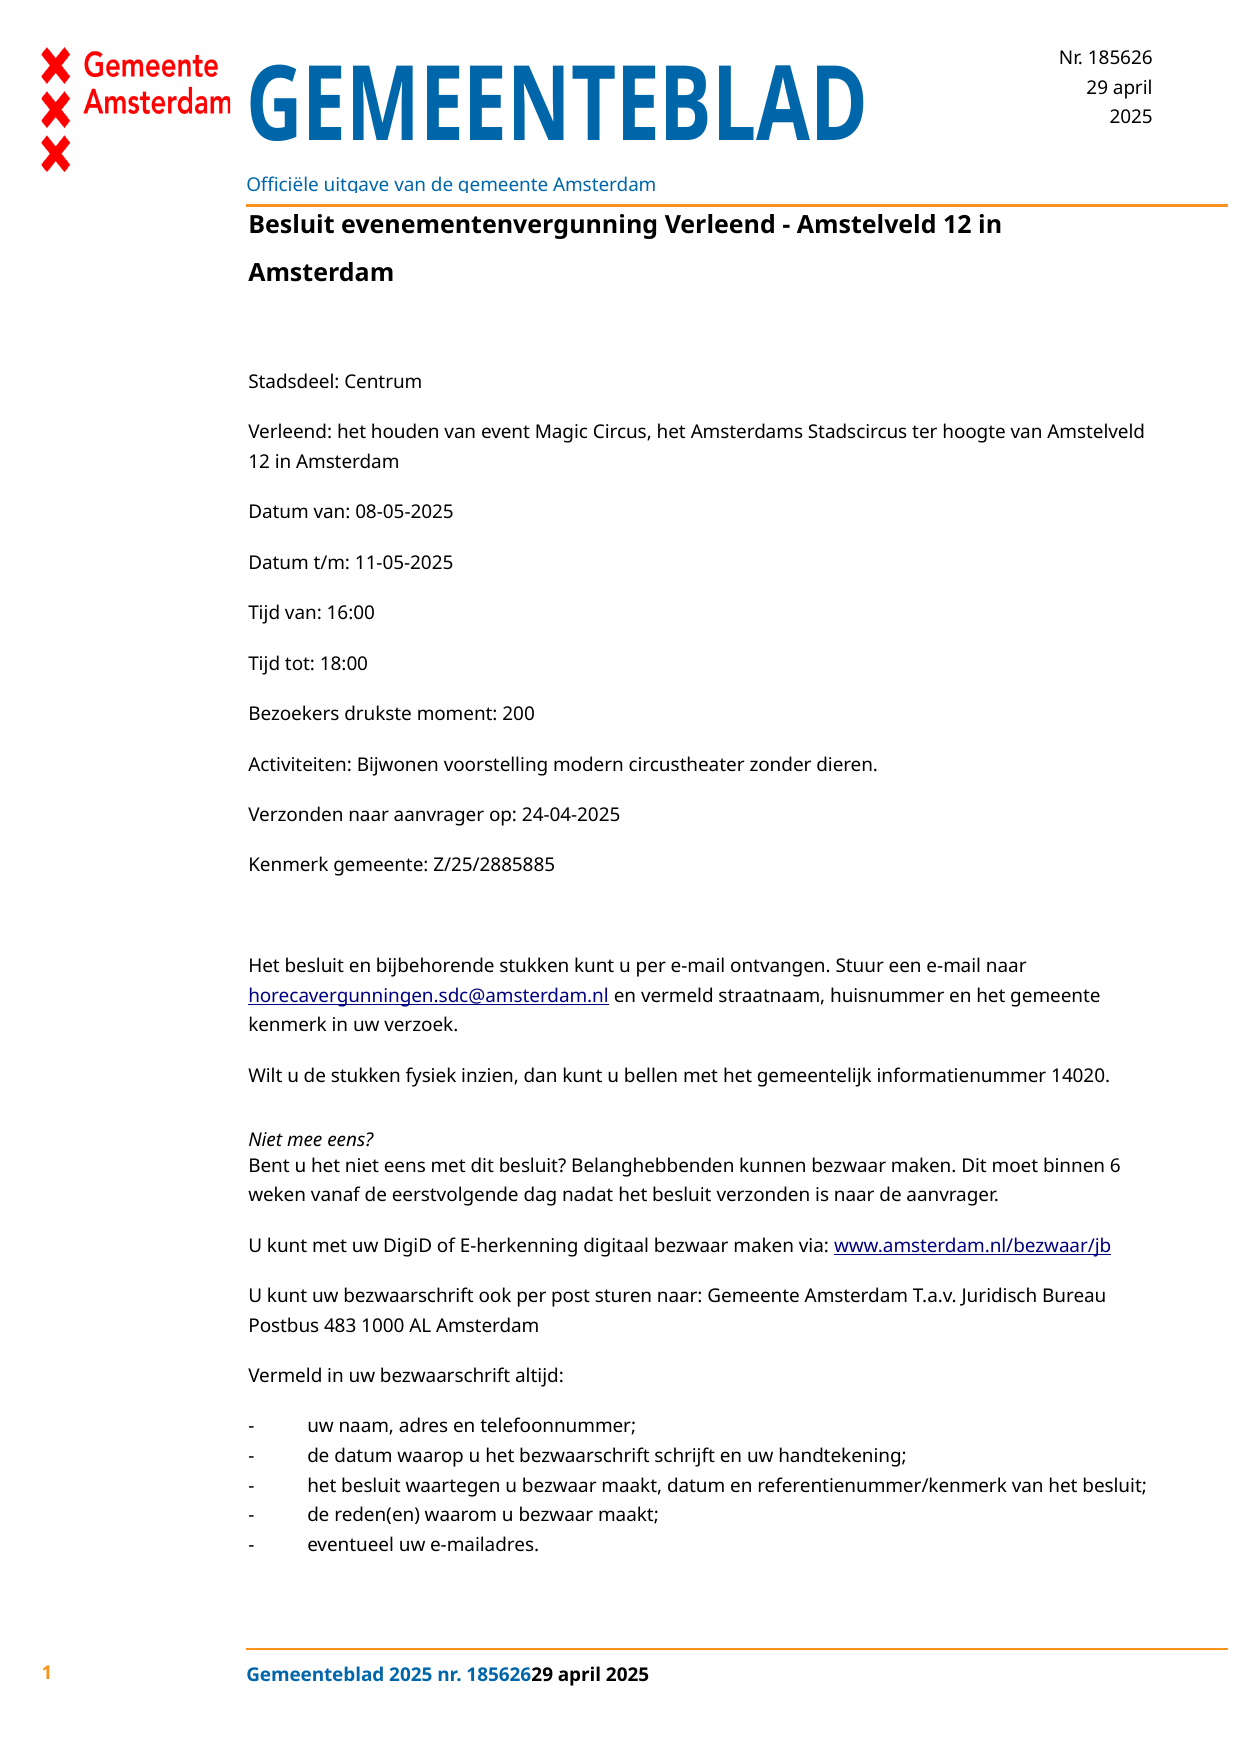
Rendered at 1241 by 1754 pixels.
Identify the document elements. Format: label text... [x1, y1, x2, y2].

text Het besluit en bijbehorende stukken kunt u per e-mail ontvangen. Stuur een e-mail naar horecavergunningen.sdc@amsterdam.nl en vermeld straatnaam, huisnummer en het gemeente kenmerk in uw verzoek. [248, 952, 1152, 1037]
text Wilt u de stukken fysiek inzien, dan kunt u bellen met het gemeentelijk informatienummer 14020. [248, 1062, 1152, 1088]
text Stadsdeel: Centrum [248, 368, 1152, 394]
text Kenmerk gemeente: Z/25/2885885 [248, 852, 1152, 877]
list de datum waarop u het bezwaarschrift schrijft en uw handtekening; [248, 1442, 1152, 1468]
text U kunt met uw DigiD of E-herkenning digitaal bezwaar maken via: www.amsterdam.nl/bezwaar/jb [248, 1232, 1152, 1257]
text Verleend: het houden van event Magic Circus, het Amsterdams Stadscircus ter hoogte van Amstelveld 12 in Amsterdam [248, 419, 1152, 474]
text Datum t/m: 11-05-2025 [248, 549, 1152, 575]
text Tijd van: 16:00 [248, 599, 1152, 625]
list de reden(en) waarom u bezwaar maakt; [248, 1501, 1152, 1527]
text Datum van: 08-05-2025 [248, 499, 1152, 524]
text Niet mee eens? [248, 1126, 1152, 1152]
text Besluit evenementenvergunning Verleend - Amstelveld 12 in Amsterdam [248, 207, 1152, 288]
text Verzonden naar aanvrager op: 24-04-2025 [248, 801, 1152, 827]
text Activiteiten: Bijwonen voorstelling modern circustheater zonder dieren. [248, 751, 1152, 777]
list eventueel uw e-mailadres. [248, 1531, 1152, 1557]
text Bezoekers drukste moment: 200 [248, 700, 1152, 726]
list uw naam, adres en telefoonnummer; [248, 1413, 1152, 1438]
text Vermeld in uw bezwaarschrift altijd: [248, 1362, 1152, 1388]
text Bent u het niet eens met dit besluit? Belanghebbenden kunnen bezwaar maken. Dit moet binnen 6 weken vanaf de eerstvolgende dag nadat het besluit verzonden is naar de aanvrager. [248, 1152, 1152, 1207]
list het besluit waartegen u bezwaar maakt, datum en referentienummer/kenmerk van het besluit; [248, 1472, 1152, 1497]
picture [41, 47, 231, 172]
text Tijd tot: 18:00 [248, 650, 1152, 676]
text U kunt uw bezwaarschrift ook per post sturen naar: Gemeente Amsterdam T.a.v. Juridisch Bureau Postbus 483 1000 AL Amsterdam [248, 1282, 1152, 1337]
